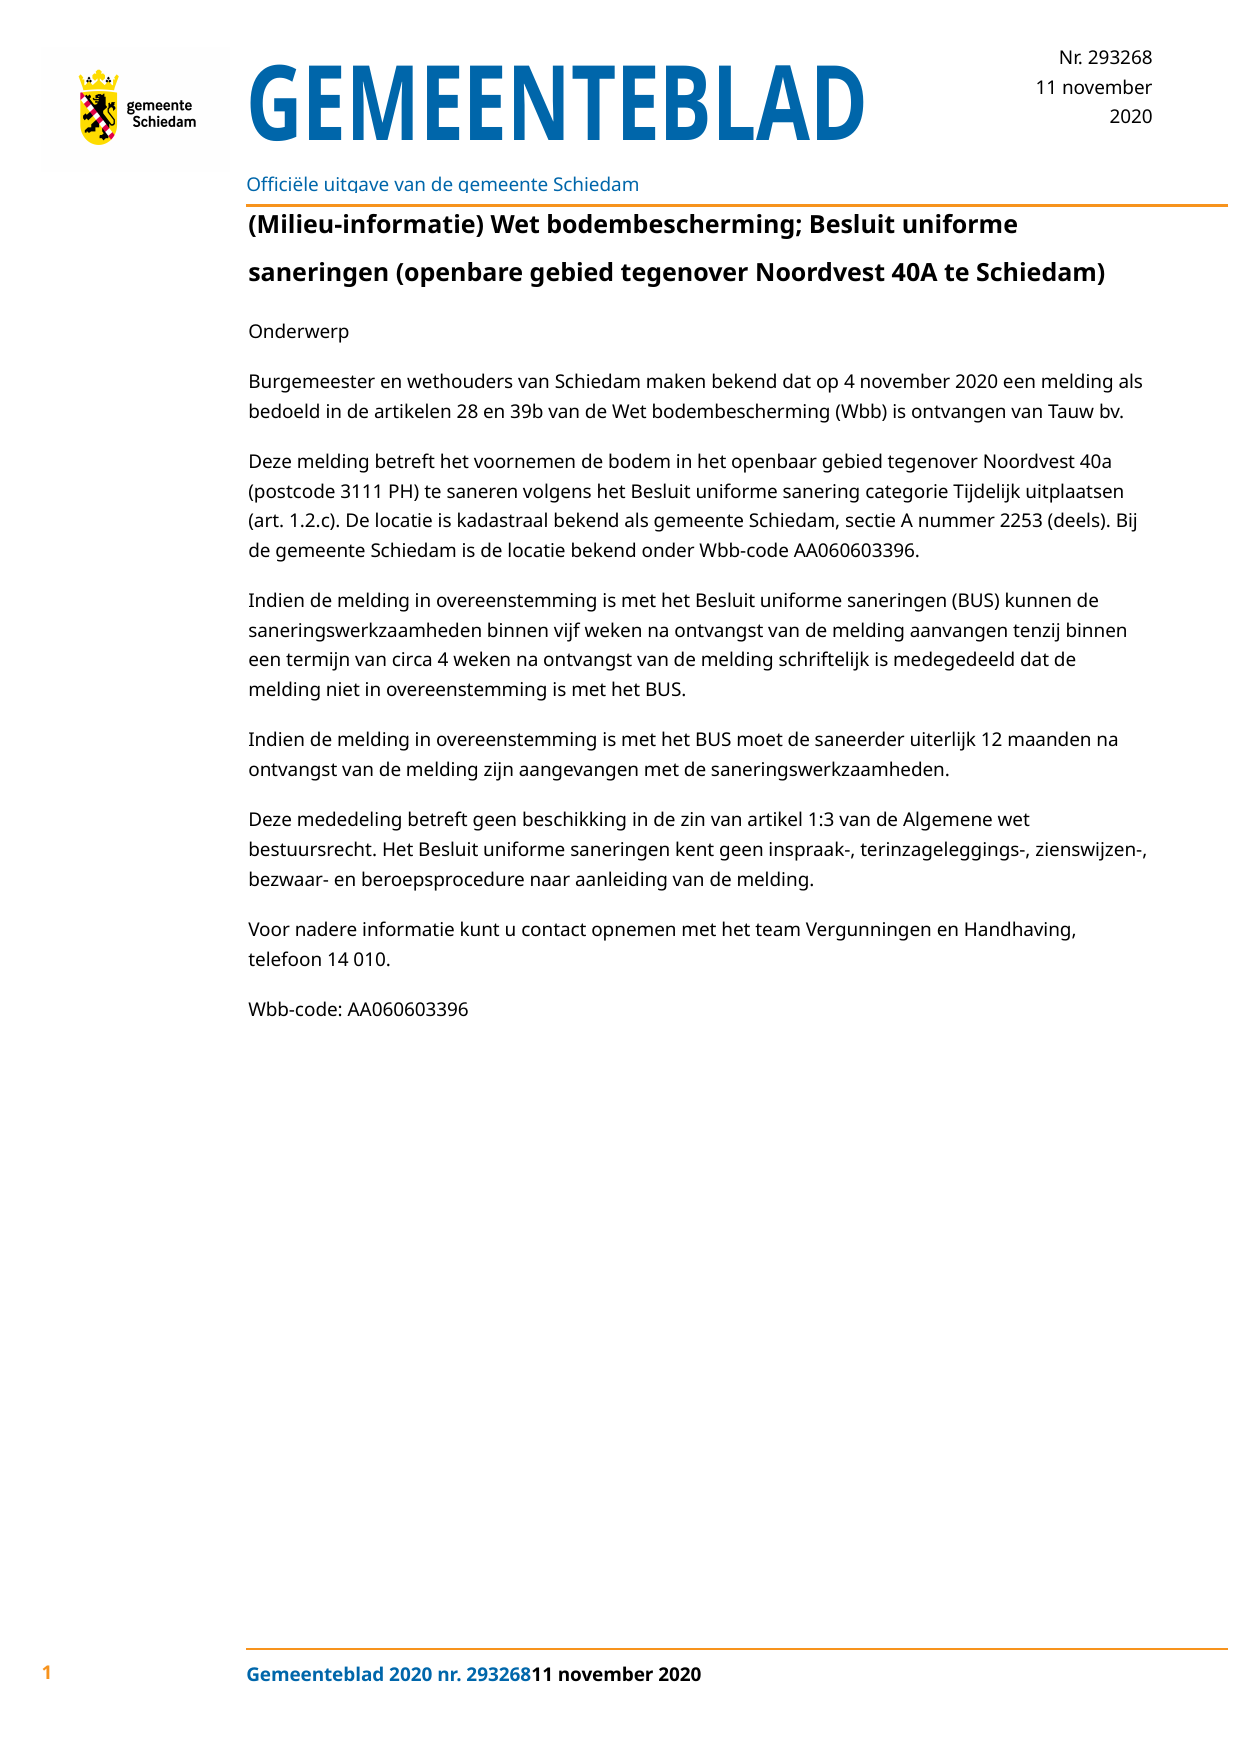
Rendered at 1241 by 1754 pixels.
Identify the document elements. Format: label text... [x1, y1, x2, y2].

text (Milieu-informatie) Wet bodembescherming; Besluit uniforme saneringen (openbare gebied tegenover Noordvest 40A te Schiedam) [248, 207, 1152, 288]
text Deze melding betreft het voornemen de bodem in het openbaar gebied tegenover Noordvest 40a (postcode 3111 PH) te saneren volgens het Besluit uniforme sanering categorie Tijdelijk uitplaatsen (art. 1.2.c). De locatie is kadastraal bekend als gemeente Schiedam, sectie A nummer 2253 (deels). Bij de gemeente Schiedam is de locatie bekend onder Wbb-code AA060603396. [248, 448, 1152, 563]
text Burgemeester en wethouders van Schiedam maken bekend dat op 4 november 2020 een melding als bedoeld in de artikelen 28 en 39b van de Wet bodembescherming (Wbb) is ontvangen van Tauw bv. [248, 368, 1152, 424]
text Voor nadere informatie kunt u contact opnemen met het team Vergunningen en Handhaving, telefoon 14 010. [248, 916, 1152, 972]
text Indien de melding in overeenstemming is met het Besluit uniforme saneringen (BUS) kunnen de saneringswerkzaamheden binnen vijf weken na ontvangst van de melding aanvangen tenzij binnen een termijn van circa 4 weken na ontvangst van de melding schriftelijk is medegedeeld dat de melding niet in overeenstemming is met het BUS. [248, 587, 1152, 702]
text Deze mededeling betreft geen beschikking in de zin van artikel 1:3 van de Algemene wet bestuursrecht. Het Besluit uniforme saneringen kent geen inspraak-, terinzageleggings-, zienswijzen-, bezwaar- en beroepsprocedure naar aanleiding van de melding. [248, 807, 1152, 892]
picture [41, 47, 231, 172]
text Indien de melding in overeenstemming is met het BUS moet de saneerder uiterlijk 12 maanden na ontvangst van de melding zijn aangevangen met de saneringswerkzaamheden. [248, 727, 1152, 782]
text Onderwerp [248, 318, 1152, 344]
text Wbb-code: AA060603396 [248, 996, 1152, 1022]
